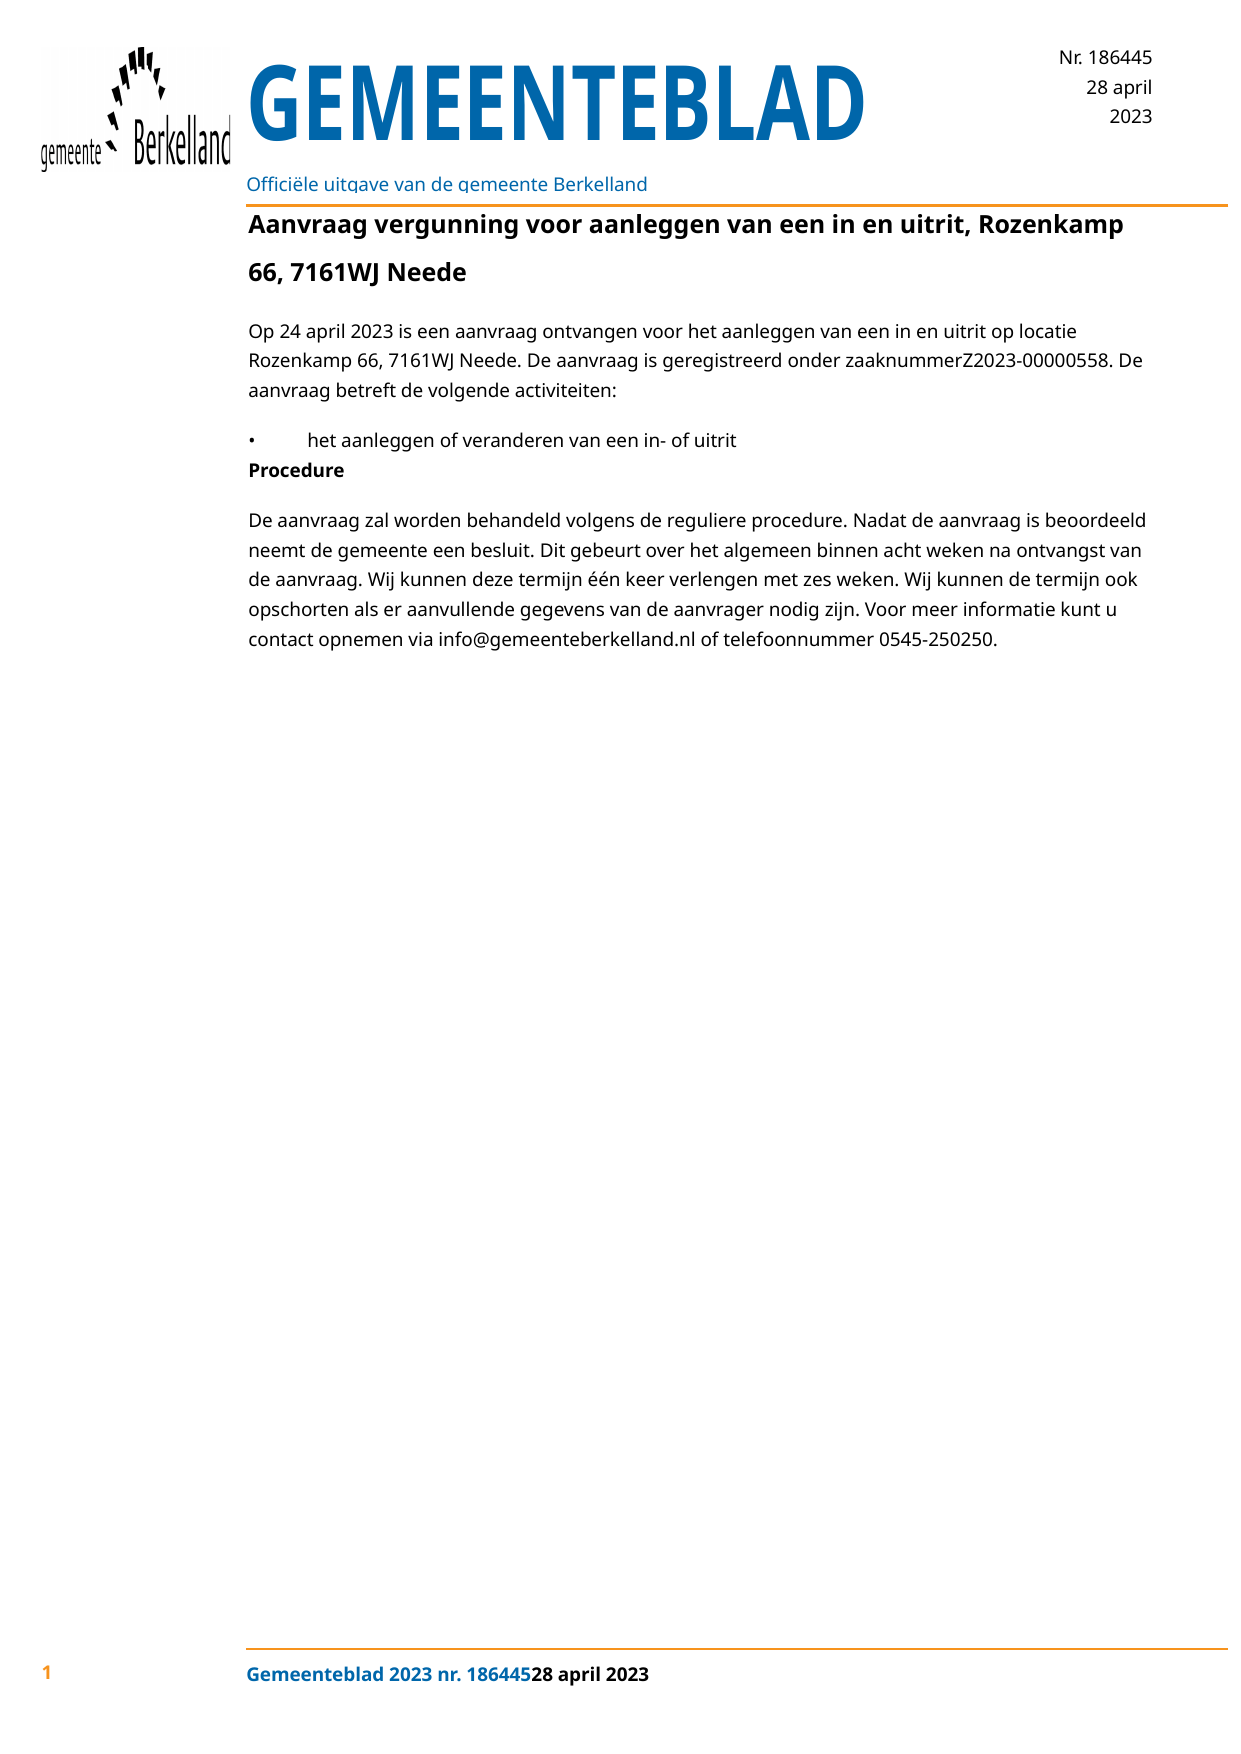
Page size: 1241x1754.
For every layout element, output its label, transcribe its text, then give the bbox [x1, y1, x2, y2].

text Procedure [248, 457, 1152, 483]
picture [41, 47, 231, 172]
text Op 24 april 2023 is een aanvraag ontvangen voor het aanleggen van een in en uitrit op locatie Rozenkamp 66, 7161WJ Neede. De aanvraag is geregistreerd onder zaaknummerZ2023-00000558. De aanvraag betreft de volgende activiteiten: [248, 318, 1152, 403]
text De aanvraag zal worden behandeld volgens de reguliere procedure. Nadat de aanvraag is beoordeeld neemt de gemeente een besluit. Dit gebeurt over het algemeen binnen acht weken na ontvangst van de aanvraag. Wij kunnen deze termijn één keer verlengen met zes weken. Wij kunnen de termijn ook opschorten als er aanvullende gegevens van de aanvrager nodig zijn. Voor meer informatie kunt u contact opnemen via info@gemeenteberkelland.nl of telefoonnummer 0545-250250. [248, 507, 1152, 652]
list het aanleggen of veranderen van een in- of uitrit [248, 427, 1152, 453]
text Aanvraag vergunning voor aanleggen van een in en uitrit, Rozenkamp 66, 7161WJ Neede [248, 207, 1152, 288]
